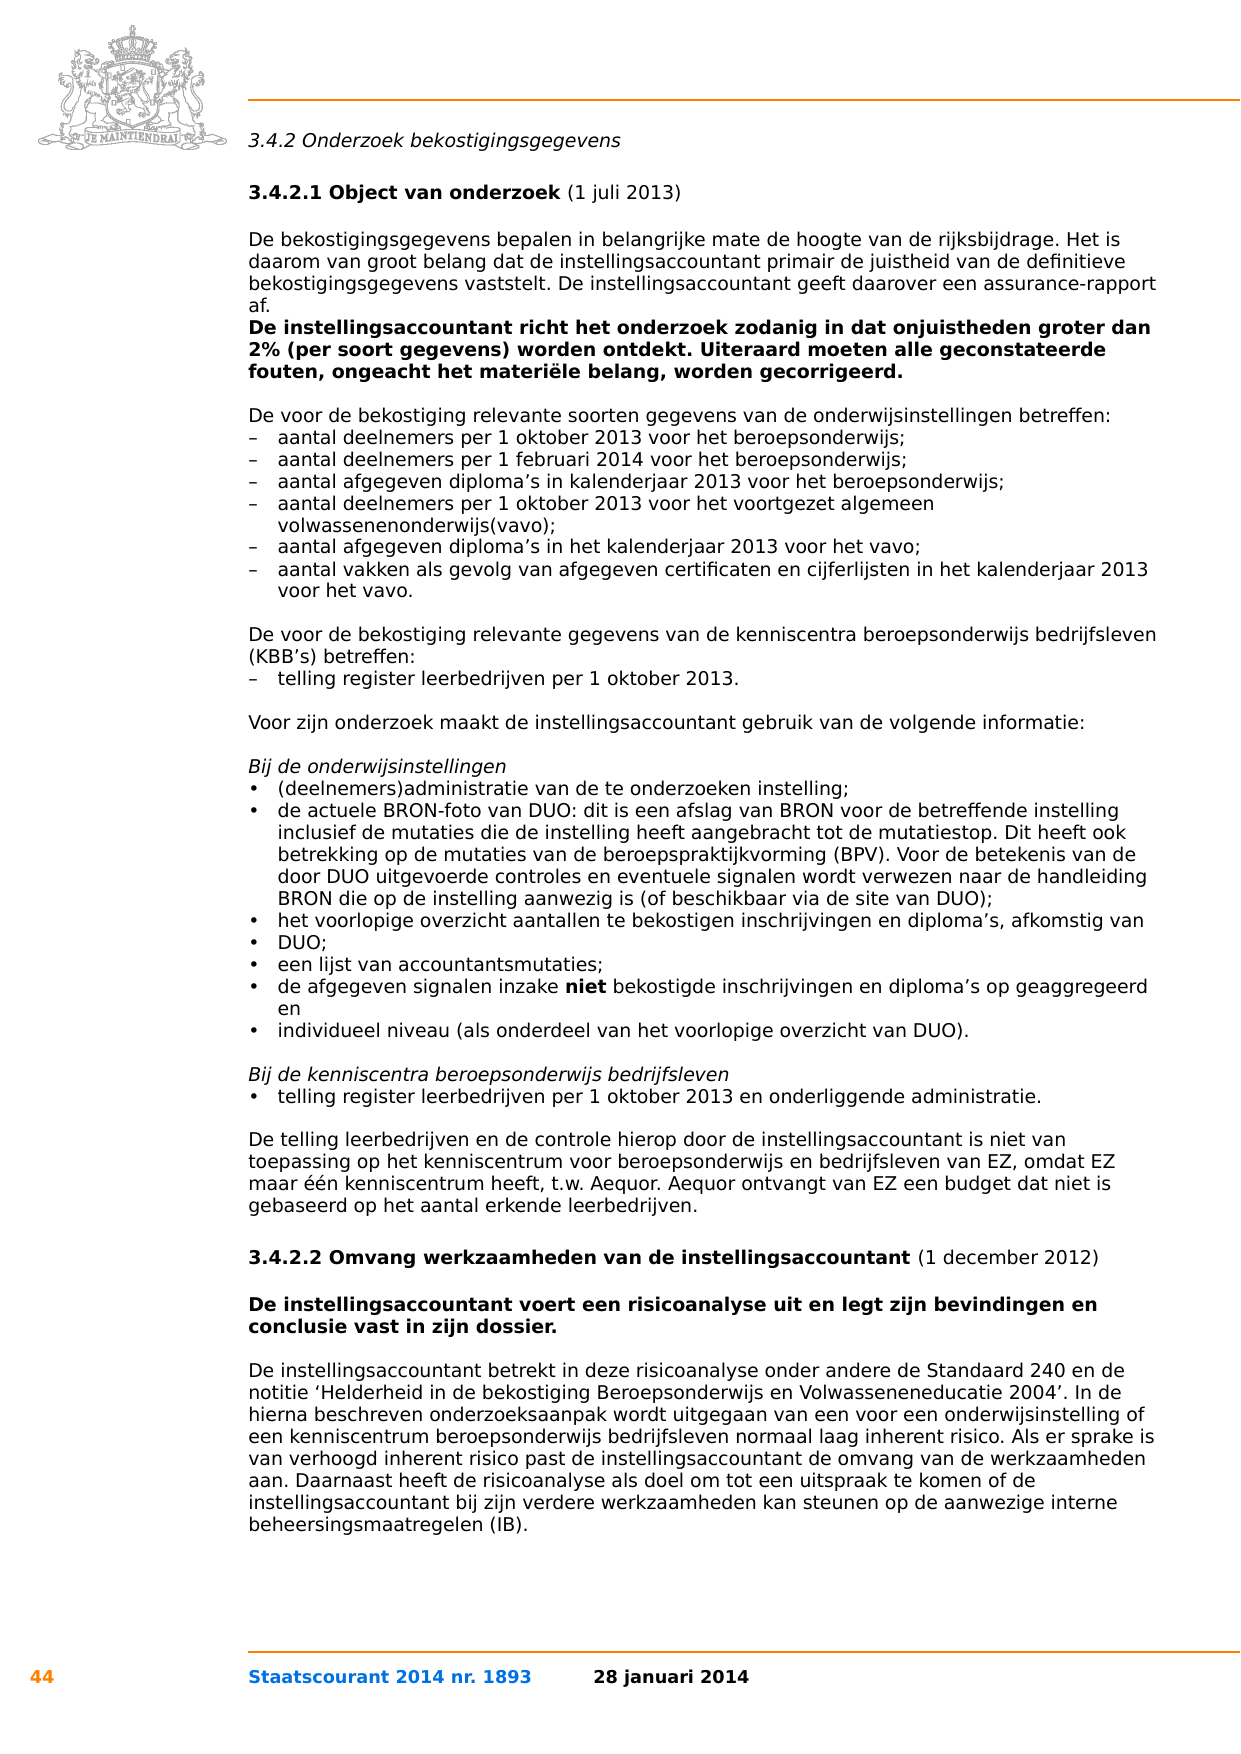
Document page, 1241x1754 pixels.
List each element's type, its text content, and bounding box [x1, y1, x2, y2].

text De instellingsaccountant richt het onderzoek zodanig in dat onjuistheden groter dan 2% (per soort gegevens) worden ontdekt. Uiteraard moeten alle geconstateerde fouten, ongeacht het materiële belang, worden gecorrigeerd. [248, 317, 1163, 383]
text – aantal afgegeven diploma’s in het kalenderjaar 2013 voor het vavo; [248, 536, 1163, 558]
text – telling register leerbedrijven per 1 oktober 2013. [248, 668, 1163, 690]
text – aantal deelnemers per 1 oktober 2013 voor het beroepsonderwijs; [248, 427, 1163, 448]
text • DUO; [248, 932, 1163, 954]
subtitle 3.4.2.1 Object van onderzoek (1 juli 2013) [248, 182, 1163, 204]
text • de afgegeven signalen inzake niet bekostigde inschrijvingen en diploma’s op geaggregeerd en [248, 976, 1163, 1020]
text – aantal vakken als gevolg van afgegeven certificaten en cijferlijsten in het kalenderjaar 2013 voor het vavo. [248, 558, 1163, 602]
text Voor zijn onderzoek maakt de instellingsaccountant gebruik van de volgende informatie: [248, 712, 1163, 734]
text • een lijst van accountantsmutaties; [248, 954, 1163, 976]
text De instellingsaccountant voert een risicoanalyse uit en legt zijn bevindingen en conclusie vast in zijn dossier. [248, 1294, 1163, 1338]
text • telling register leerbedrijven per 1 oktober 2013 en onderliggende administratie. [248, 1086, 1163, 1107]
subtitle 3.4.2 Onderzoek bekostigingsgegevens [248, 130, 1163, 152]
subtitle Bij de kenniscentra beroepsonderwijs bedrijfsleven [248, 1063, 1163, 1086]
text – aantal deelnemers per 1 februari 2014 voor het beroepsonderwijs; [248, 448, 1163, 471]
text • (deelnemers)administratie van de te onderzoeken instelling; [248, 778, 1163, 800]
text De telling leerbedrijven en de controle hierop door de instellingsaccountant is niet van toepassing op het kenniscentrum voor beroepsonderwijs en bedrijfsleven van EZ, omdat EZ maar één kenniscentrum heeft, t.w. Aequor. Aequor ontvangt van EZ een budget dat niet is gebaseerd op het aantal erkende leerbedrijven. [248, 1129, 1163, 1217]
text • de actuele BRON-foto van DUO: dit is een afslag van BRON voor de betreffende instelling inclusief de mutaties die de instelling heeft aangebracht tot de mutatiestop. Dit heeft ook betrekking op de mutaties van de beroepspraktijkvorming (BPV). Voor de betekenis van de door DUO uitgevoerde controles en eventuele signalen wordt verwezen naar de handleiding BRON die op de instelling aanwezig is (of beschikbaar via de site van DUO); [248, 800, 1163, 910]
subtitle 3.4.2.2 Omvang werkzaamheden van de instellingsaccountant (1 december 2012) [248, 1247, 1163, 1269]
text De bekostigingsgegevens bepalen in belangrijke mate de hoogte van de rijksbijdrage. Het is daarom van groot belang dat de instellingsaccountant primair de juistheid van de definitieve bekostigingsgegevens vaststelt. De instellingsaccountant geeft daarover een assurance-rapport af. [248, 229, 1163, 317]
text De voor de bekostiging relevante soorten gegevens van de onderwijsinstellingen betreffen: [248, 404, 1163, 427]
text De voor de bekostiging relevante gegevens van de kenniscentra beroepsonderwijs bedrijfsleven (KBB’s) betreffen: [248, 624, 1163, 668]
picture [38, 25, 227, 150]
text • het voorlopige overzicht aantallen te bekostigen inschrijvingen en diploma’s, afkomstig van [248, 910, 1163, 932]
text • individueel niveau (als onderdeel van het voorlopige overzicht van DUO). [248, 1020, 1163, 1042]
text De instellingsaccountant betrekt in deze risicoanalyse onder andere de Standaard 240 en de notitie ‘Helderheid in de bekostiging Beroepsonderwijs en Volwasseneneducatie 2004’. In de hierna beschreven onderzoeksaanpak wordt uitgegaan van een voor een onderwijsinstelling of een kenniscentrum beroepsonderwijs bedrijfsleven normaal laag inherent risico. Als er sprake is van verhoogd inherent risico past de instellingsaccountant de omvang van de werkzaamheden aan. Daarnaast heeft de risicoanalyse als doel om tot een uitspraak te komen of de instellingsaccountant bij zijn verdere werkzaamheden kan steunen op de aanwezige interne beheersingsmaatregelen (IB). [248, 1360, 1163, 1536]
text – aantal afgegeven diploma’s in kalenderjaar 2013 voor het beroepsonderwijs; [248, 471, 1163, 492]
text – aantal deelnemers per 1 oktober 2013 voor het voortgezet algemeen volwassenenonderwijs(vavo); [248, 492, 1163, 536]
subtitle Bij de onderwijsinstellingen [248, 756, 1163, 778]
